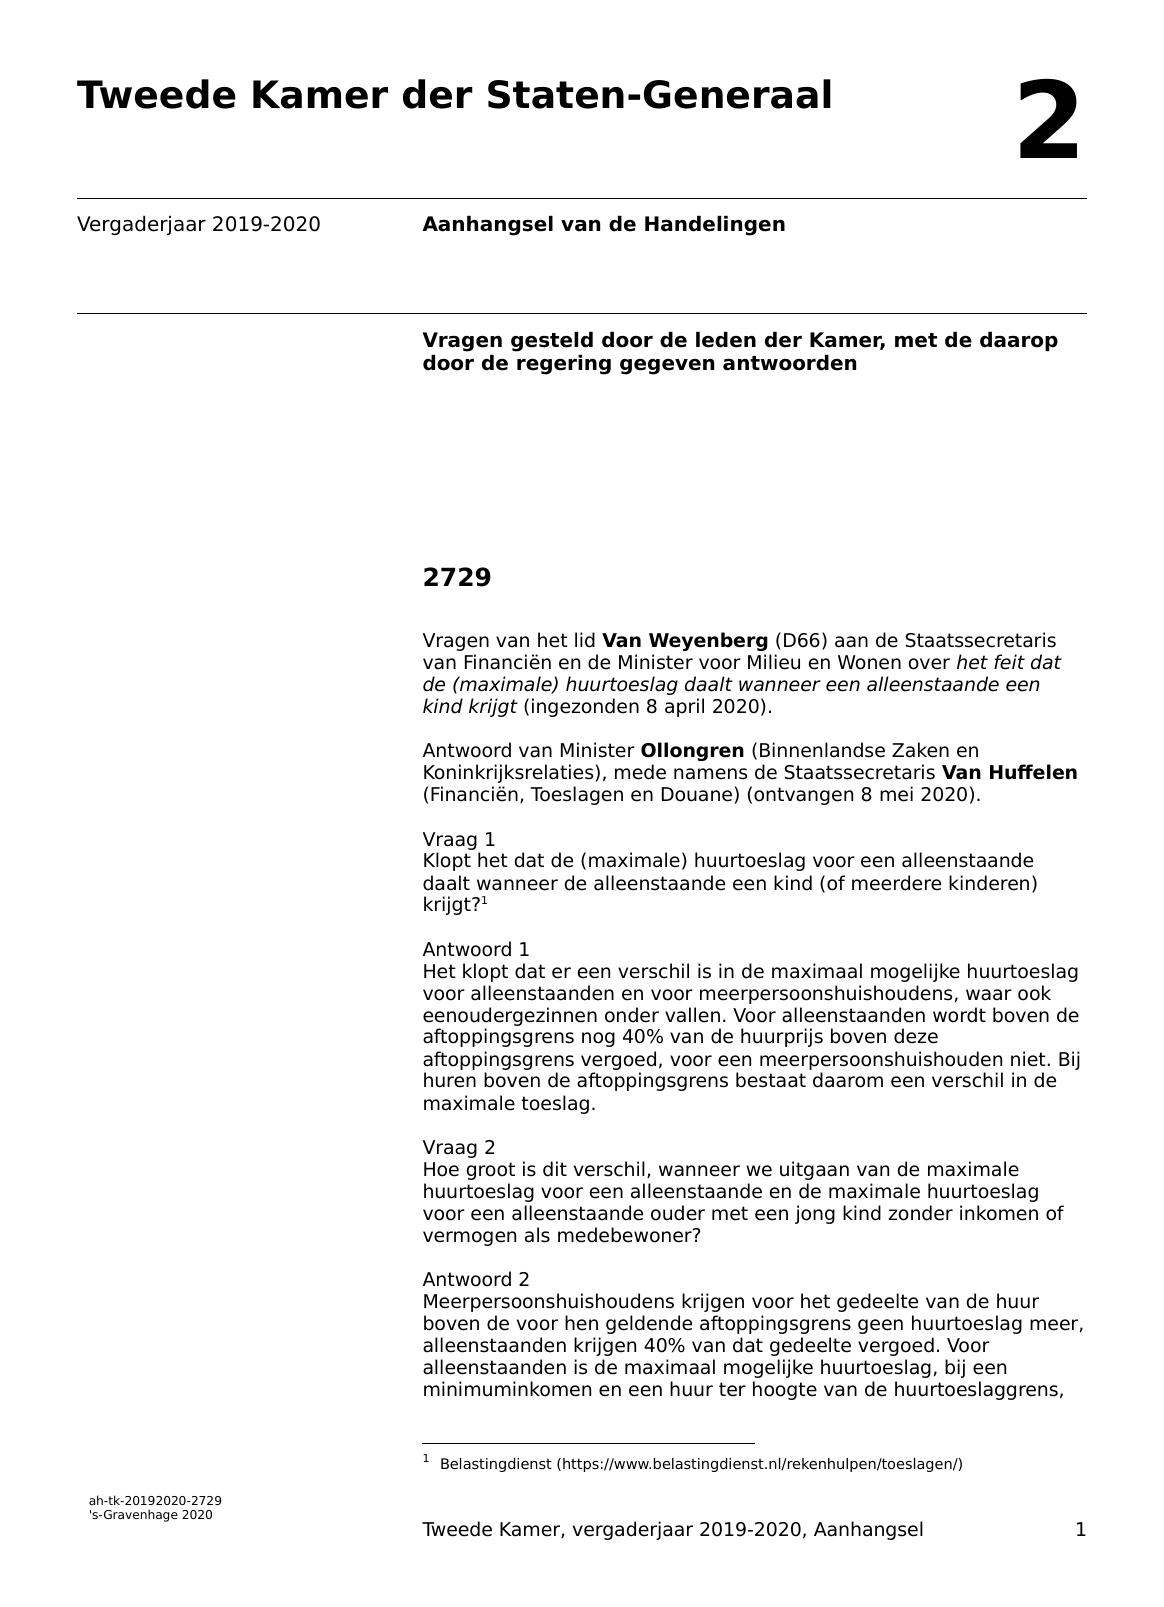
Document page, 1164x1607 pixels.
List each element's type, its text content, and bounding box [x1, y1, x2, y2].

text Meerpersoonshuishoudens krijgen voor het gedeelte van de huur boven de voor hen geldende aftoppingsgrens geen huurtoeslag meer, alleenstaanden krijgen 40% van dat gedeelte vergoed. Voor alleenstaanden is de maximaal mogelijke huurtoeslag, bij een minimuminkomen en een huur ter hoogte van de huurtoeslaggrens, [422, 1291, 1087, 1401]
text Klopt het dat de (maximale) huurtoeslag voor een alleenstaande daalt wanneer de alleenstaande een kind (of meerdere kinderen) krijgt? [422, 850, 1087, 916]
text Vraag 2 [422, 1137, 1087, 1158]
text Vraag 1 [422, 828, 1087, 850]
text 's-Gravenhage 2020 [88, 1508, 323, 1522]
table_header Tweede Kamer der Staten-Generaal [77, 59, 886, 198]
text Antwoord van Minister Ollongren (Binnenlandse Zaken en Koninkrijksrelaties), mede namens de Staatssecretaris Van Huffelen (Financiën, Toeslagen en Douane) (ontvangen 8 mei 2020). [422, 740, 1087, 806]
text Antwoord 2 [422, 1269, 1087, 1291]
text Vragen van het lid Van Weyenberg (D66) aan de Staatssecretaris van Financiën en de Minister voor Milieu en Wonen over het feit dat de (maximale) huurtoeslag daalt wanneer een alleenstaande een kind krijgt (ingezonden 8 april 2020). [422, 630, 1087, 718]
table_header 2 [886, 59, 1087, 198]
text ah-tk-20192020-2729 [88, 1494, 323, 1508]
text Belastingdienst (https://www.belastingdienst.nl/rekenhulpen/toeslagen/) [422, 1452, 1087, 1474]
text 2729 [422, 563, 1087, 592]
text Antwoord 1 [422, 938, 1087, 961]
table_cell Vergaderjaar 2019-2020 [77, 199, 422, 313]
table_cell Aanhangsel van de Handelingen [422, 199, 1087, 313]
table_cell Vragen gesteld door de leden der Kamer, met de daarop door de regering gegeven antwoorden [422, 314, 1087, 375]
table_cell [77, 314, 422, 375]
text Het klopt dat er een verschil is in de maximaal mogelijke huurtoeslag voor alleenstaanden en voor meerpersoonshuishoudens, waar ook eenoudergezinnen onder vallen. Voor alleenstaanden wordt boven de aftoppingsgrens nog 40% van de huurprijs boven deze aftoppingsgrens vergoed, voor een meerpersoonshuishouden niet. Bij huren boven de aftoppingsgrens bestaat daarom een verschil in de maximale toeslag. [422, 961, 1087, 1114]
text Hoe groot is dit verschil, wanneer we uitgaan van de maximale huurtoeslag voor een alleenstaande en de maximale huurtoeslag voor een alleenstaande ouder met een jong kind zonder inkomen of vermogen als medebewoner? [422, 1158, 1087, 1246]
